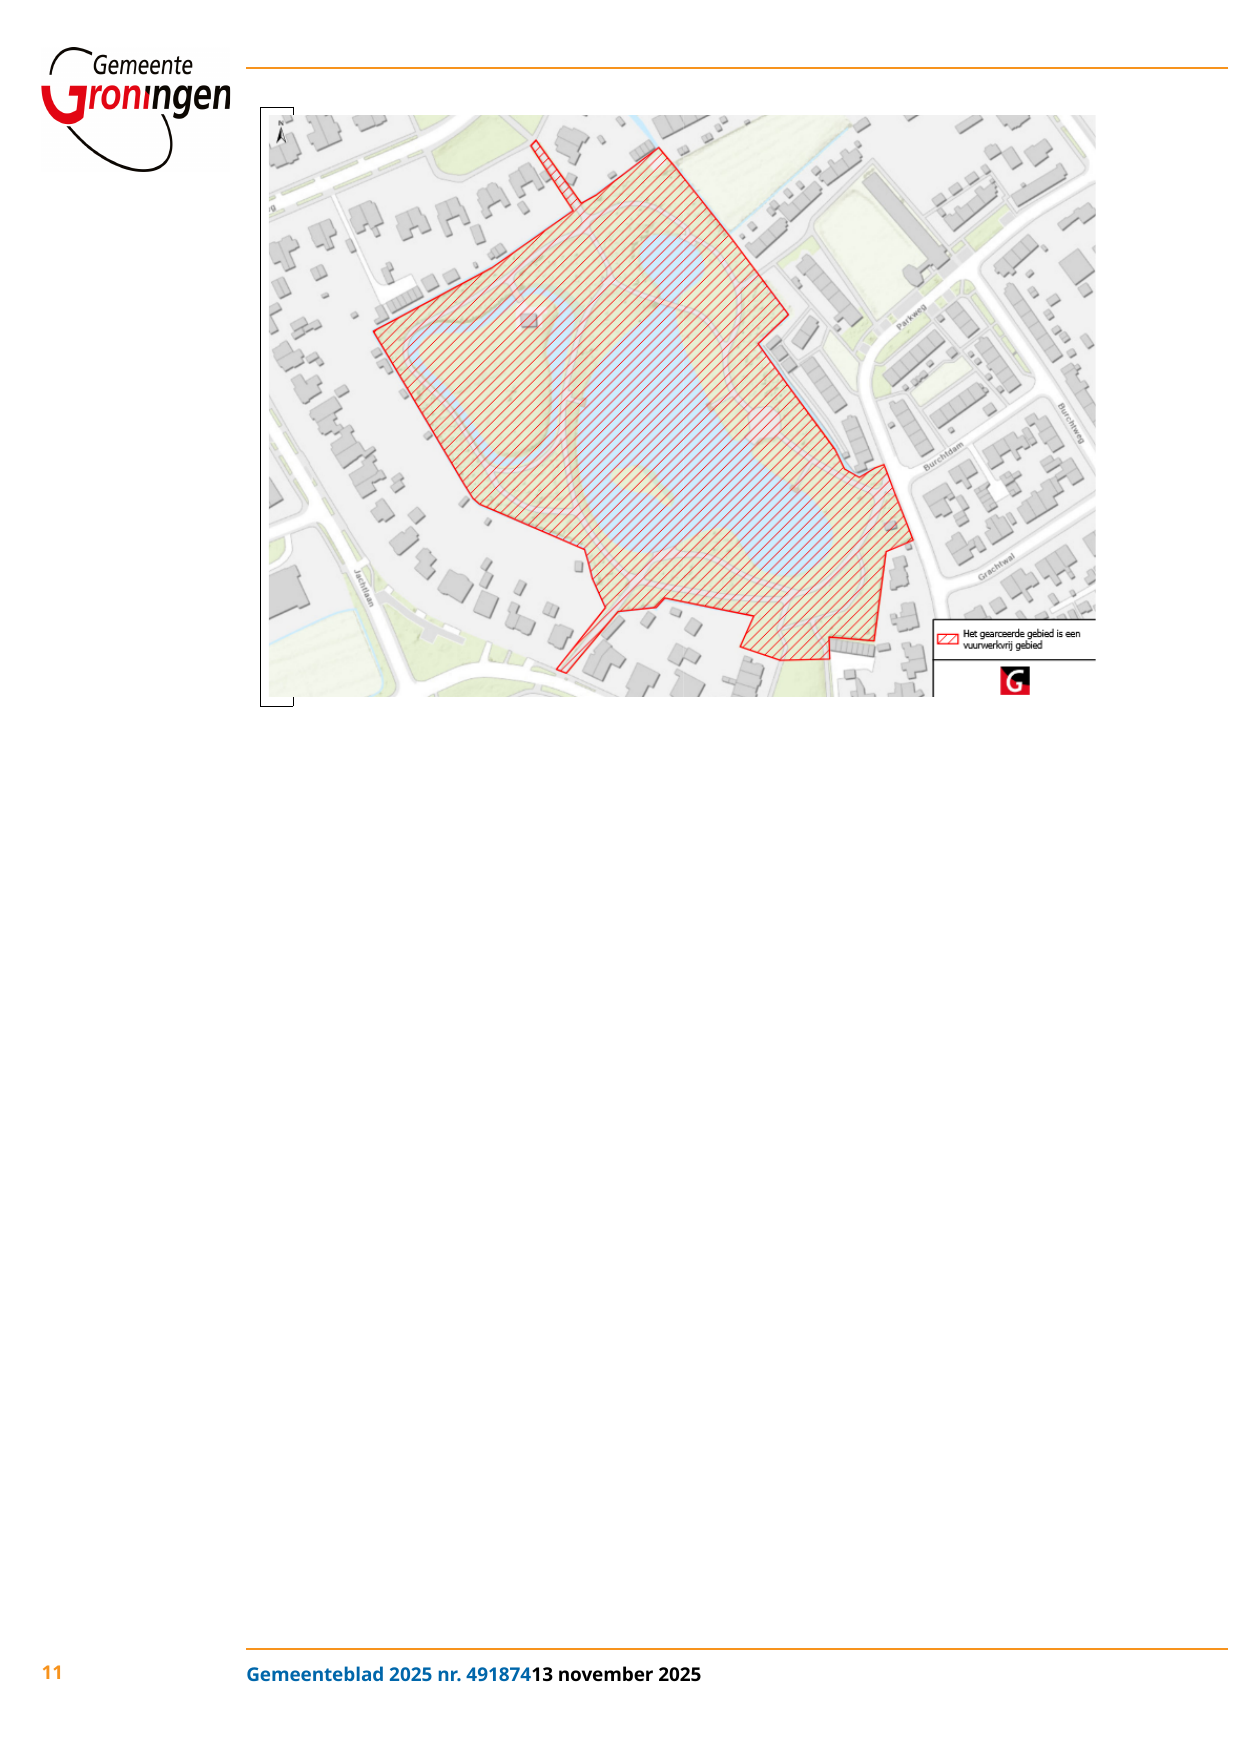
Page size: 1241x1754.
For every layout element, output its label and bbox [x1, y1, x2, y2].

picture [268, 115, 1096, 697]
picture [41, 47, 231, 172]
